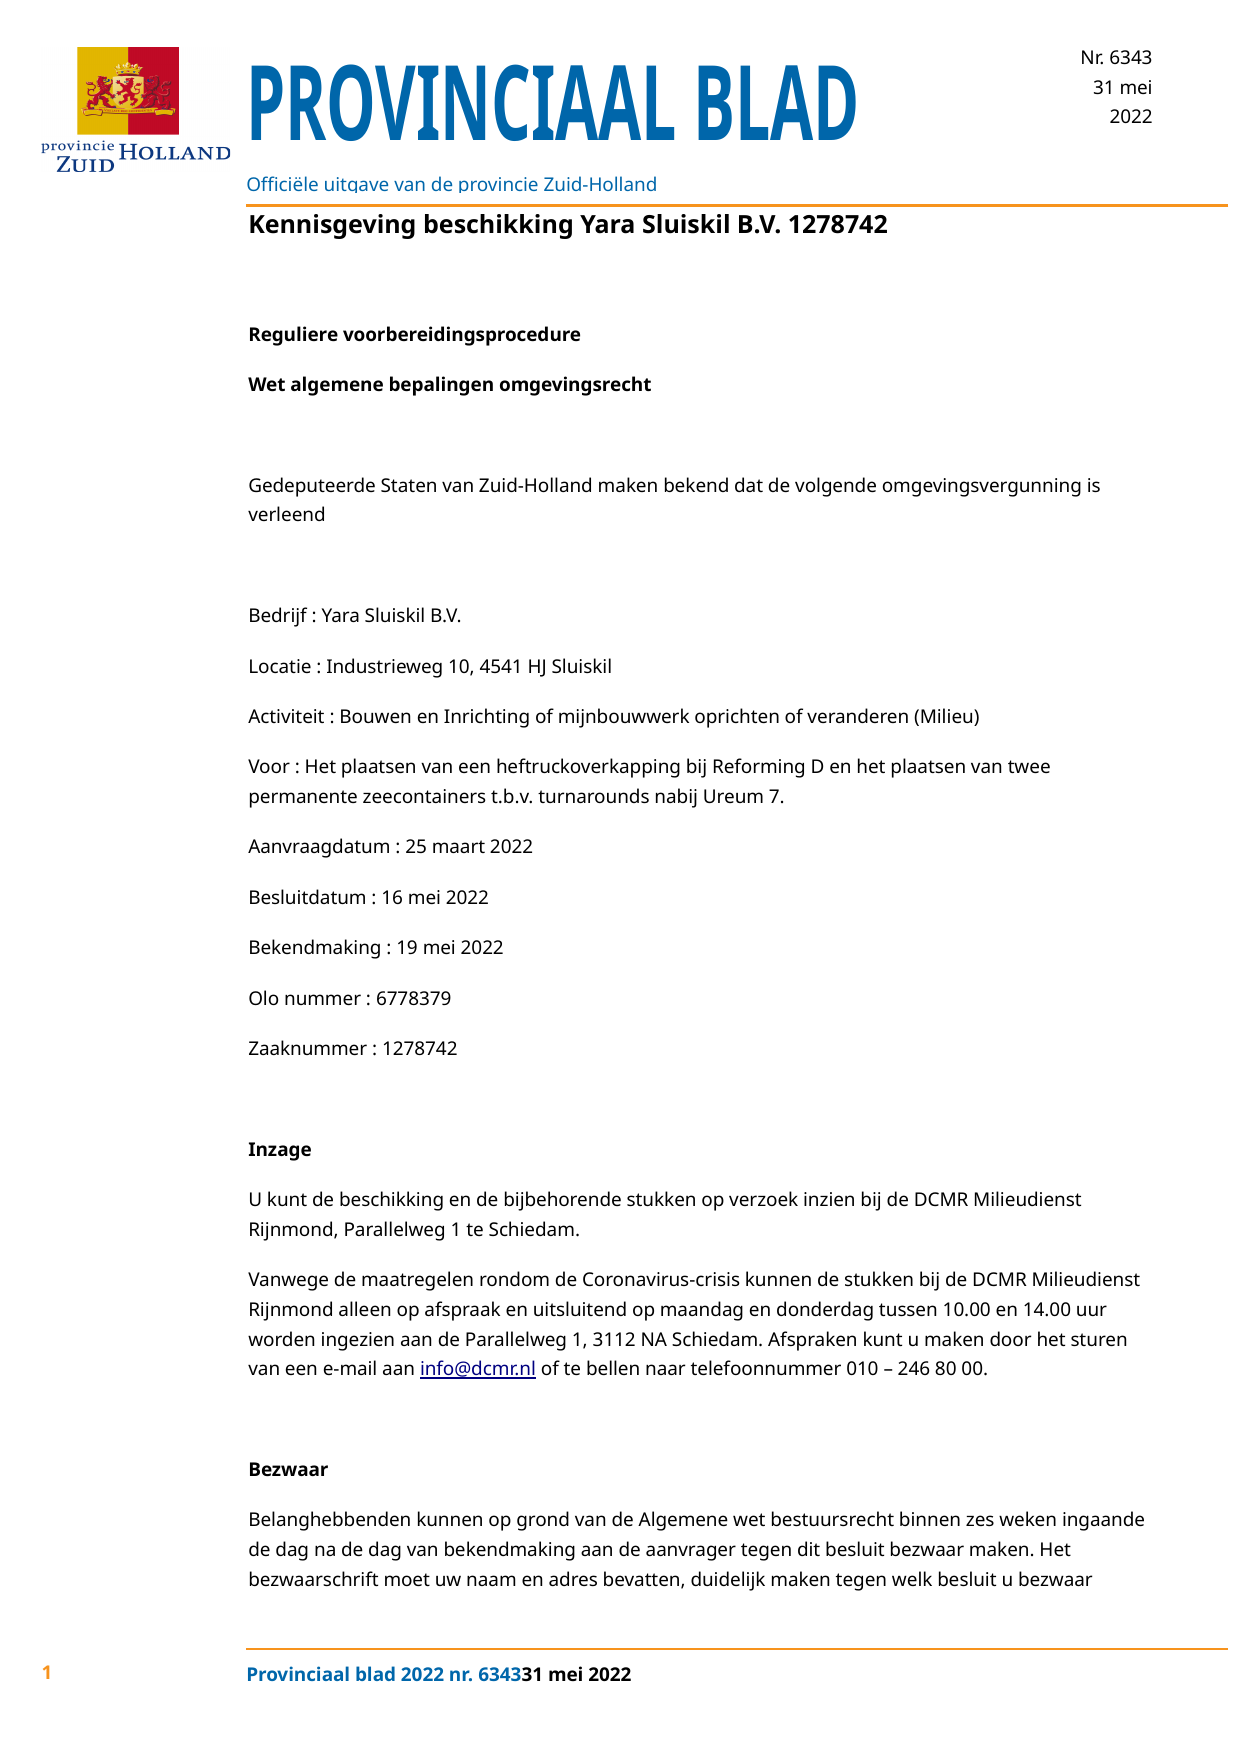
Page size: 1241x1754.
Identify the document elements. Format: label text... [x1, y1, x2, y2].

text Bedrijf : Yara Sluiskil B.V. [248, 602, 1152, 628]
text Belanghebbenden kunnen op grond van de Algemene wet bestuursrecht binnen zes weken ingaande de dag na de dag van bekendmaking aan de aanvrager tegen dit besluit bezwaar maken. Het bezwaarschrift moet uw naam en adres bevatten, duidelijk maken tegen welk besluit u bezwaar [248, 1507, 1152, 1591]
text Gedeputeerde Staten van Zuid-Holland maken bekend dat de volgende omgevingsvergunning is verleend [248, 472, 1152, 527]
text Bezwaar [248, 1456, 1152, 1482]
text U kunt de beschikking en de bijbehorende stukken op verzoek inzien bij de DCMR Milieudienst Rijnmond, Parallelweg 1 te Schiedam. [248, 1187, 1152, 1242]
picture [41, 47, 231, 172]
text Bekendmaking : 19 mei 2022 [248, 934, 1152, 960]
text Reguliere voorbereidingsprocedure [248, 321, 1152, 346]
text Olo nummer : 6778379 [248, 985, 1152, 1011]
text Locatie : Industrieweg 10, 4541 HJ Sluiskil [248, 653, 1152, 678]
text Vanwege de maatregelen rondom de Coronavirus-crisis kunnen de stukken bij de DCMR Milieudienst Rijnmond alleen op afspraak en uitsluitend op maandag en donderdag tussen 10.00 en 14.00 uur worden ingezien aan de Parallelweg 1, 3112 NA Schiedam. Afspraken kunt u maken door het sturen van een e-mail aan info@dcmr.nl of te bellen naar telefoonnummer 010 – 246 80 00. [248, 1267, 1152, 1381]
text Kennisgeving beschikking Yara Sluiskil B.V. 1278742 [248, 207, 1152, 241]
text Besluitdatum : 16 mei 2022 [248, 884, 1152, 910]
text Voor : Het plaatsen van een heftruckoverkapping bij Reforming D en het plaatsen van twee permanente zeecontainers t.b.v. turnarounds nabij Ureum 7. [248, 754, 1152, 809]
text Zaaknummer : 1278742 [248, 1035, 1152, 1061]
text Aanvraagdatum : 25 maart 2022 [248, 834, 1152, 859]
text Wet algemene bepalingen omgevingsrecht [248, 371, 1152, 397]
text Inzage [248, 1136, 1152, 1162]
text Activiteit : Bouwen en Inrichting of mijnbouwwerk oprichten of veranderen (Milieu) [248, 703, 1152, 729]
